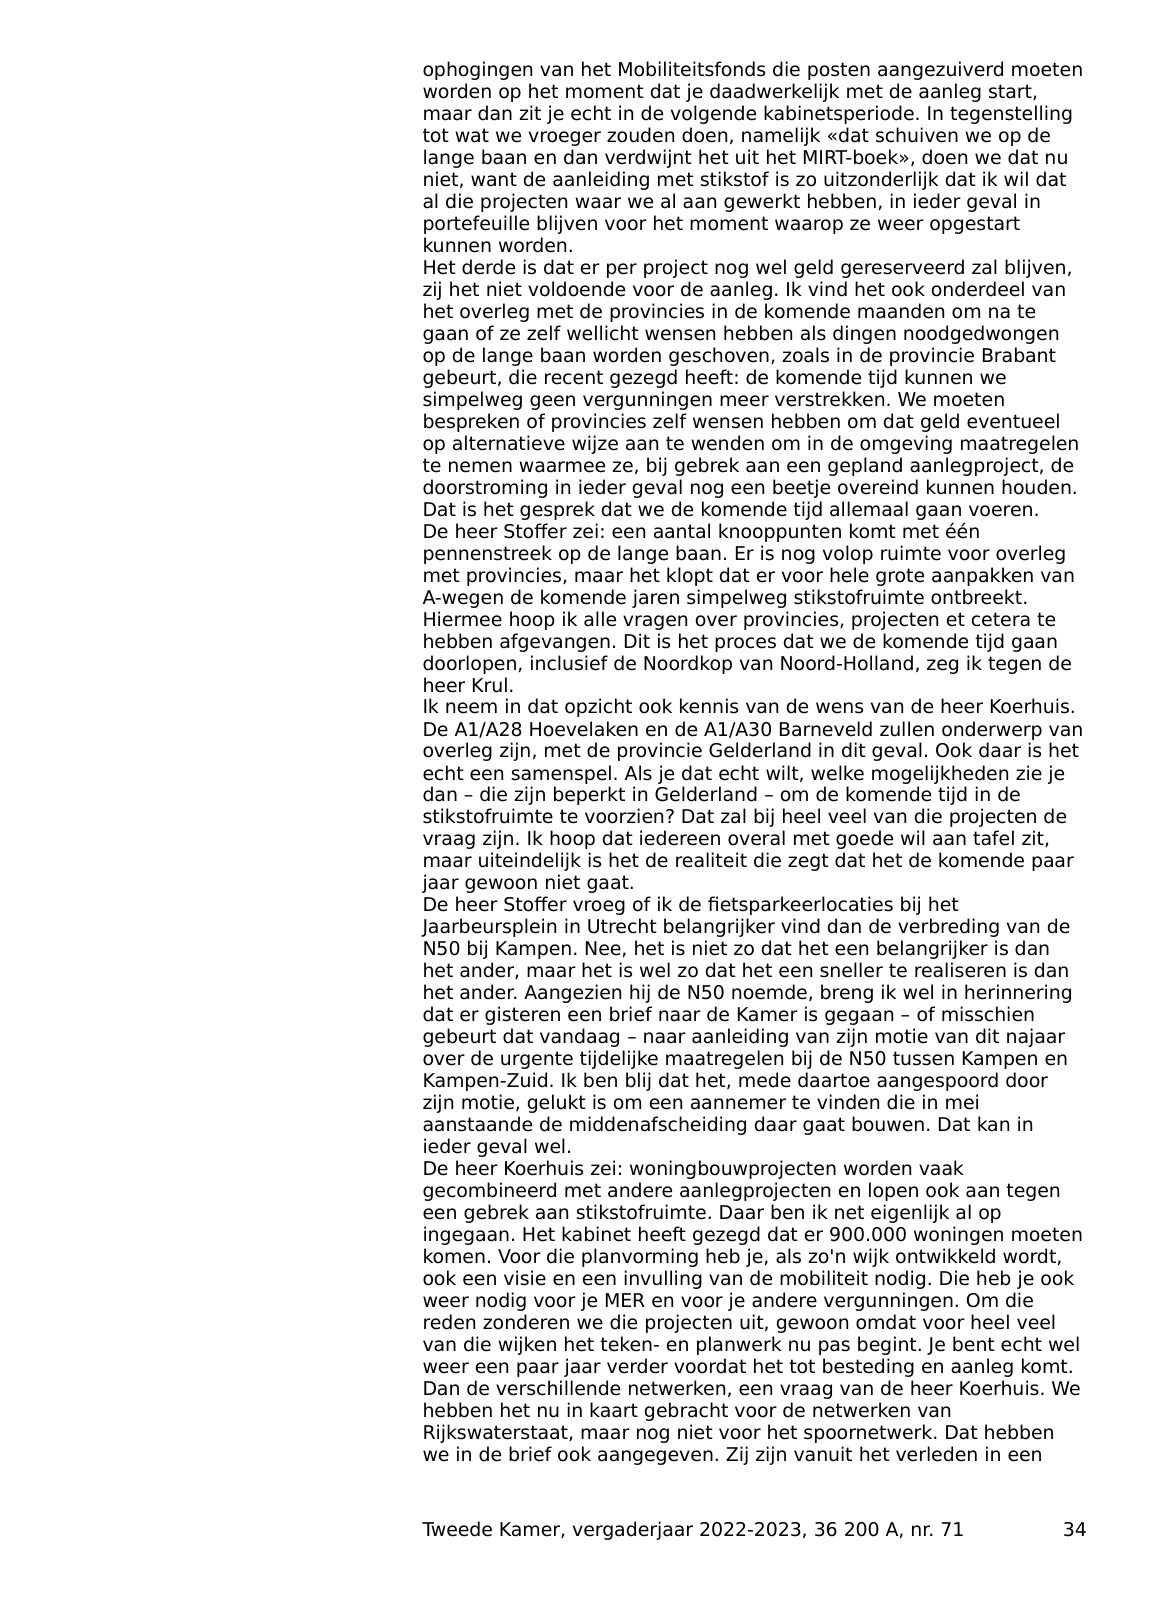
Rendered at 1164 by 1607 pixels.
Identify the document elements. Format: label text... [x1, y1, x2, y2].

text Dan de verschillende netwerken, een vraag van de heer Koerhuis. We hebben het nu in kaart gebracht voor de netwerken van Rijkswaterstaat, maar nog niet voor het spoornetwerk. Dat hebben we in de brief ook aangegeven. Zij zijn vanuit het verleden in een [422, 1378, 1087, 1466]
text Ik neem in dat opzicht ook kennis van de wens van de heer Koerhuis. De A1/A28 Hoevelaken en de A1/A30 Barneveld zullen onderwerp van overleg zijn, met de provincie Gelderland in dit geval. Ook daar is het echt een samenspel. Als je dat echt wilt, welke mogelijkheden zie je dan – die zijn beperkt in Gelderland – om de komende tijd in de stikstofruimte te voorzien? Dat zal bij heel veel van die projecten de vraag zijn. Ik hoop dat iedereen overal met goede wil aan tafel zit, maar uiteindelijk is het de realiteit die zegt dat het de komende paar jaar gewoon niet gaat. [422, 696, 1087, 894]
text De heer Stoffer vroeg of ik de fietsparkeerlocaties bij het Jaarbeursplein in Utrecht belangrijker vind dan de verbreding van de N50 bij Kampen. Nee, het is niet zo dat het een belangrijker is dan het ander, maar het is wel zo dat het een sneller te realiseren is dan het ander. Aangezien hij de N50 noemde, breng ik wel in herinnering dat er gisteren een brief naar de Kamer is gegaan – of misschien gebeurt dat vandaag – naar aanleiding van zijn motie van dit najaar over de urgente tijdelijke maatregelen bij de N50 tussen Kampen en Kampen-Zuid. Ik ben blij dat het, mede daartoe aangespoord door zijn motie, gelukt is om een aannemer te vinden die in mei aanstaande de middenafscheiding daar gaat bouwen. Dat kan in ieder geval wel. [422, 894, 1087, 1158]
text ophogingen van het Mobiliteitsfonds die posten aangezuiverd moeten worden op het moment dat je daadwerkelijk met de aanleg start, maar dan zit je echt in de volgende kabinetsperiode. In tegenstelling tot wat we vroeger zouden doen, namelijk «dat schuiven we op de lange baan en dan verdwijnt het uit het MIRT-boek», doen we dat nu niet, want de aanleiding met stikstof is zo uitzonderlijk dat ik wil dat al die projecten waar we al aan gewerkt hebben, in ieder geval in portefeuille blijven voor het moment waarop ze weer opgestart kunnen worden. [422, 59, 1087, 257]
text De heer Stoffer zei: een aantal knooppunten komt met één pennenstreek op de lange baan. Er is nog volop ruimte voor overleg met provincies, maar het klopt dat er voor hele grote aanpakken van A-wegen de komende jaren simpelweg stikstofruimte ontbreekt. Hiermee hoop ik alle vragen over provincies, projecten et cetera te hebben afgevangen. Dit is het proces dat we de komende tijd gaan doorlopen, inclusief de Noordkop van Noord-Holland, zeg ik tegen de heer Krul. [422, 521, 1087, 696]
text De heer Koerhuis zei: woningbouwprojecten worden vaak gecombineerd met andere aanlegprojecten en lopen ook aan tegen een gebrek aan stikstofruimte. Daar ben ik net eigenlijk al op ingegaan. Het kabinet heeft gezegd dat er 900.000 woningen moeten komen. Voor die planvorming heb je, als zo'n wijk ontwikkeld wordt, ook een visie en een invulling van de mobiliteit nodig. Die heb je ook weer nodig voor je MER en voor je andere vergunningen. Om die reden zonderen we die projecten uit, gewoon omdat voor heel veel van die wijken het teken- en planwerk nu pas begint. Je bent echt wel weer een paar jaar verder voordat het tot besteding en aanleg komt. [422, 1158, 1087, 1378]
text Het derde is dat er per project nog wel geld gereserveerd zal blijven, zij het niet voldoende voor de aanleg. Ik vind het ook onderdeel van het overleg met de provincies in de komende maanden om na te gaan of ze zelf wellicht wensen hebben als dingen noodgedwongen op de lange baan worden geschoven, zoals in de provincie Brabant gebeurt, die recent gezegd heeft: de komende tijd kunnen we simpelweg geen vergunningen meer verstrekken. We moeten bespreken of provincies zelf wensen hebben om dat geld eventueel op alternatieve wijze aan te wenden om in de omgeving maatregelen te nemen waarmee ze, bij gebrek aan een gepland aanlegproject, de doorstroming in ieder geval nog een beetje overeind kunnen houden. Dat is het gesprek dat we de komende tijd allemaal gaan voeren. [422, 257, 1087, 521]
